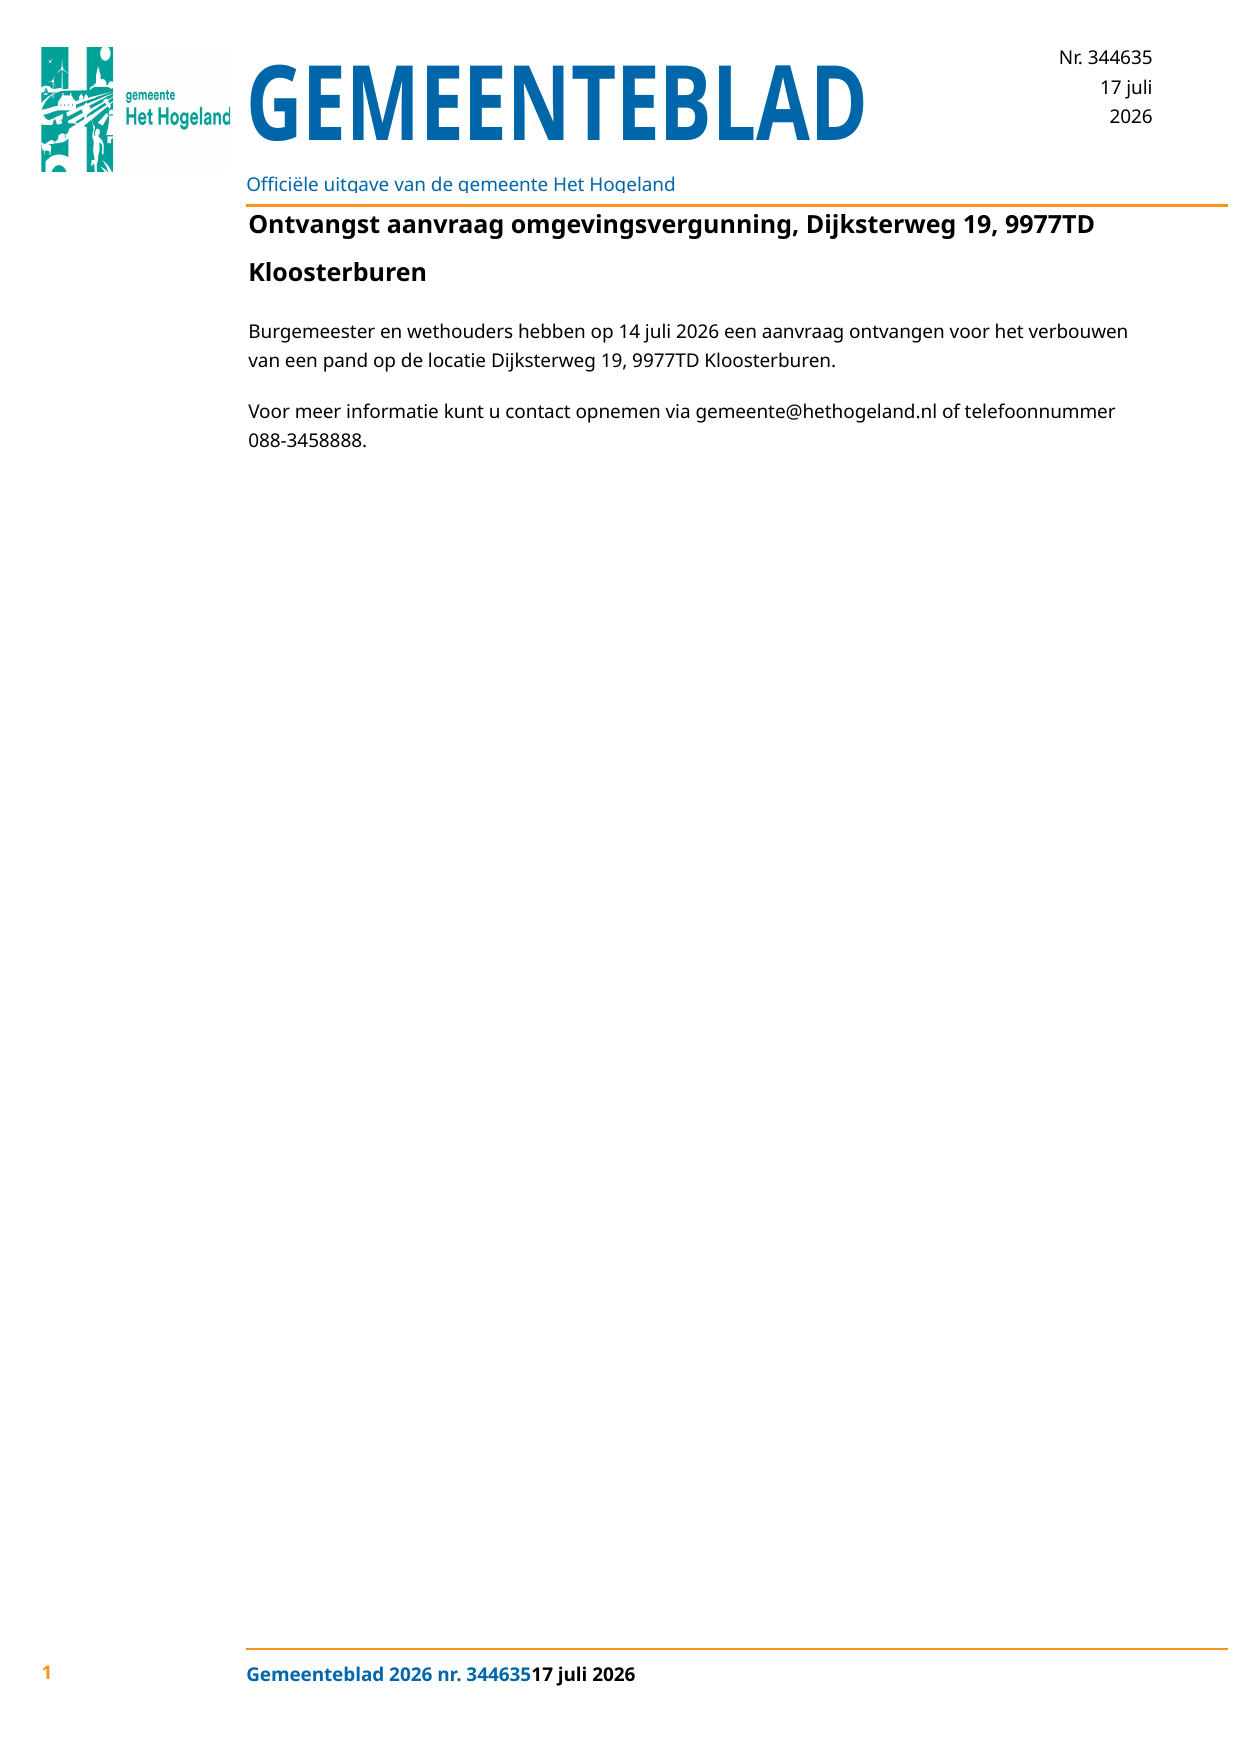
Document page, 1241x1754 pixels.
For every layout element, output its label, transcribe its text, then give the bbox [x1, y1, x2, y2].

picture [41, 47, 231, 172]
text Voor meer informatie kunt u contact opnemen via gemeente@hethogeland.nl of telefoonnummer 088-3458888. [248, 398, 1152, 453]
text Ontvangst aanvraag omgevingsvergunning, Dijksterweg 19, 9977TD Kloosterburen [248, 207, 1152, 288]
text Burgemeester en wethouders hebben op 14 juli 2026 een aanvraag ontvangen voor het verbouwen van een pand op de locatie Dijksterweg 19, 9977TD Kloosterburen. [248, 318, 1152, 373]
